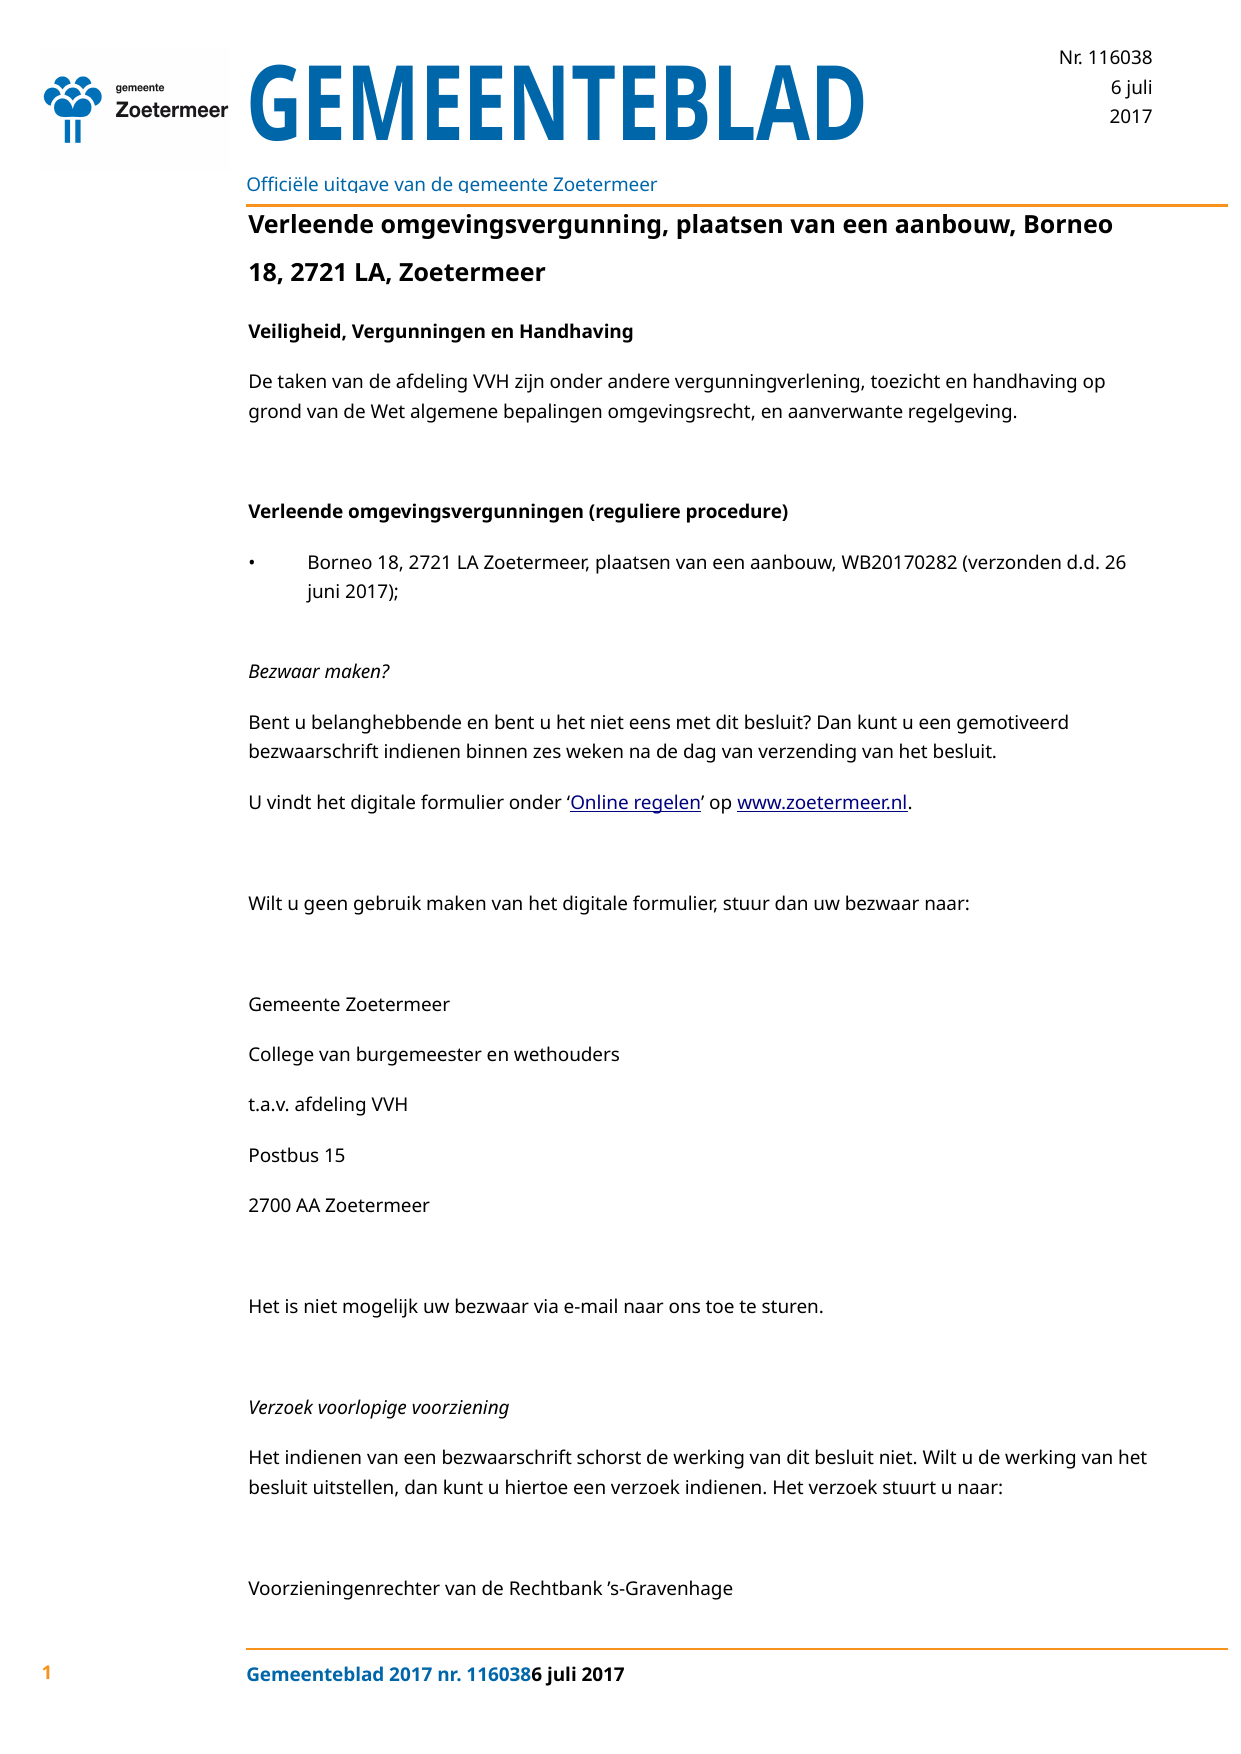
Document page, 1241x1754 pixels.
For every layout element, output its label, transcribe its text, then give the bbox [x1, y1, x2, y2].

picture [41, 47, 231, 172]
text Het indienen van een bezwaarschrift schorst de werking van dit besluit niet. Wilt u de werking van het besluit uitstellen, dan kunt u hiertoe een verzoek indienen. Het verzoek stuurt u naar: [248, 1444, 1152, 1500]
text Voorzieningenrechter van de Rechtbank ’s-Gravenhage [248, 1575, 1152, 1601]
list Borneo 18, 2721 LA Zoetermeer, plaatsen van een aanbouw, WB20170282 (verzonden d.d. 26 juni 2017); [248, 549, 1152, 604]
text Verleende omgevingsvergunning, plaatsen van een aanbouw, Borneo 18, 2721 LA, Zoetermeer [248, 207, 1152, 288]
text t.a.v. afdeling VVH [248, 1092, 1152, 1117]
text Bent u belanghebbende en bent u het niet eens met dit besluit? Dan kunt u een gemotiveerd bezwaarschrift indienen binnen zes weken na de dag van verzending van het besluit. [248, 709, 1152, 764]
text Bezwaar maken? [248, 659, 1152, 684]
text De taken van de afdeling VVH zijn onder andere vergunningverlening, toezicht en handhaving op grond van de Wet algemene bepalingen omgevingsrecht, en aanverwante regelgeving. [248, 368, 1152, 424]
text U vindt het digitale formulier onder ‘Online regelen’ op www.zoetermeer.nl. [248, 789, 1152, 815]
text Veiligheid, Vergunningen en Handhaving [248, 318, 1152, 344]
text Verzoek voorlopige voorziening [248, 1394, 1152, 1420]
text Wilt u geen gebruik maken van het digitale formulier, stuur dan uw bezwaar naar: [248, 890, 1152, 916]
text College van burgemeester en wethouders [248, 1041, 1152, 1067]
text Gemeente Zoetermeer [248, 991, 1152, 1017]
text Postbus 15 [248, 1142, 1152, 1168]
text Verleende omgevingsvergunningen (reguliere procedure) [248, 499, 1152, 524]
text Het is niet mogelijk uw bezwaar via e-mail naar ons toe te sturen. [248, 1293, 1152, 1319]
text 2700 AA Zoetermeer [248, 1192, 1152, 1218]
